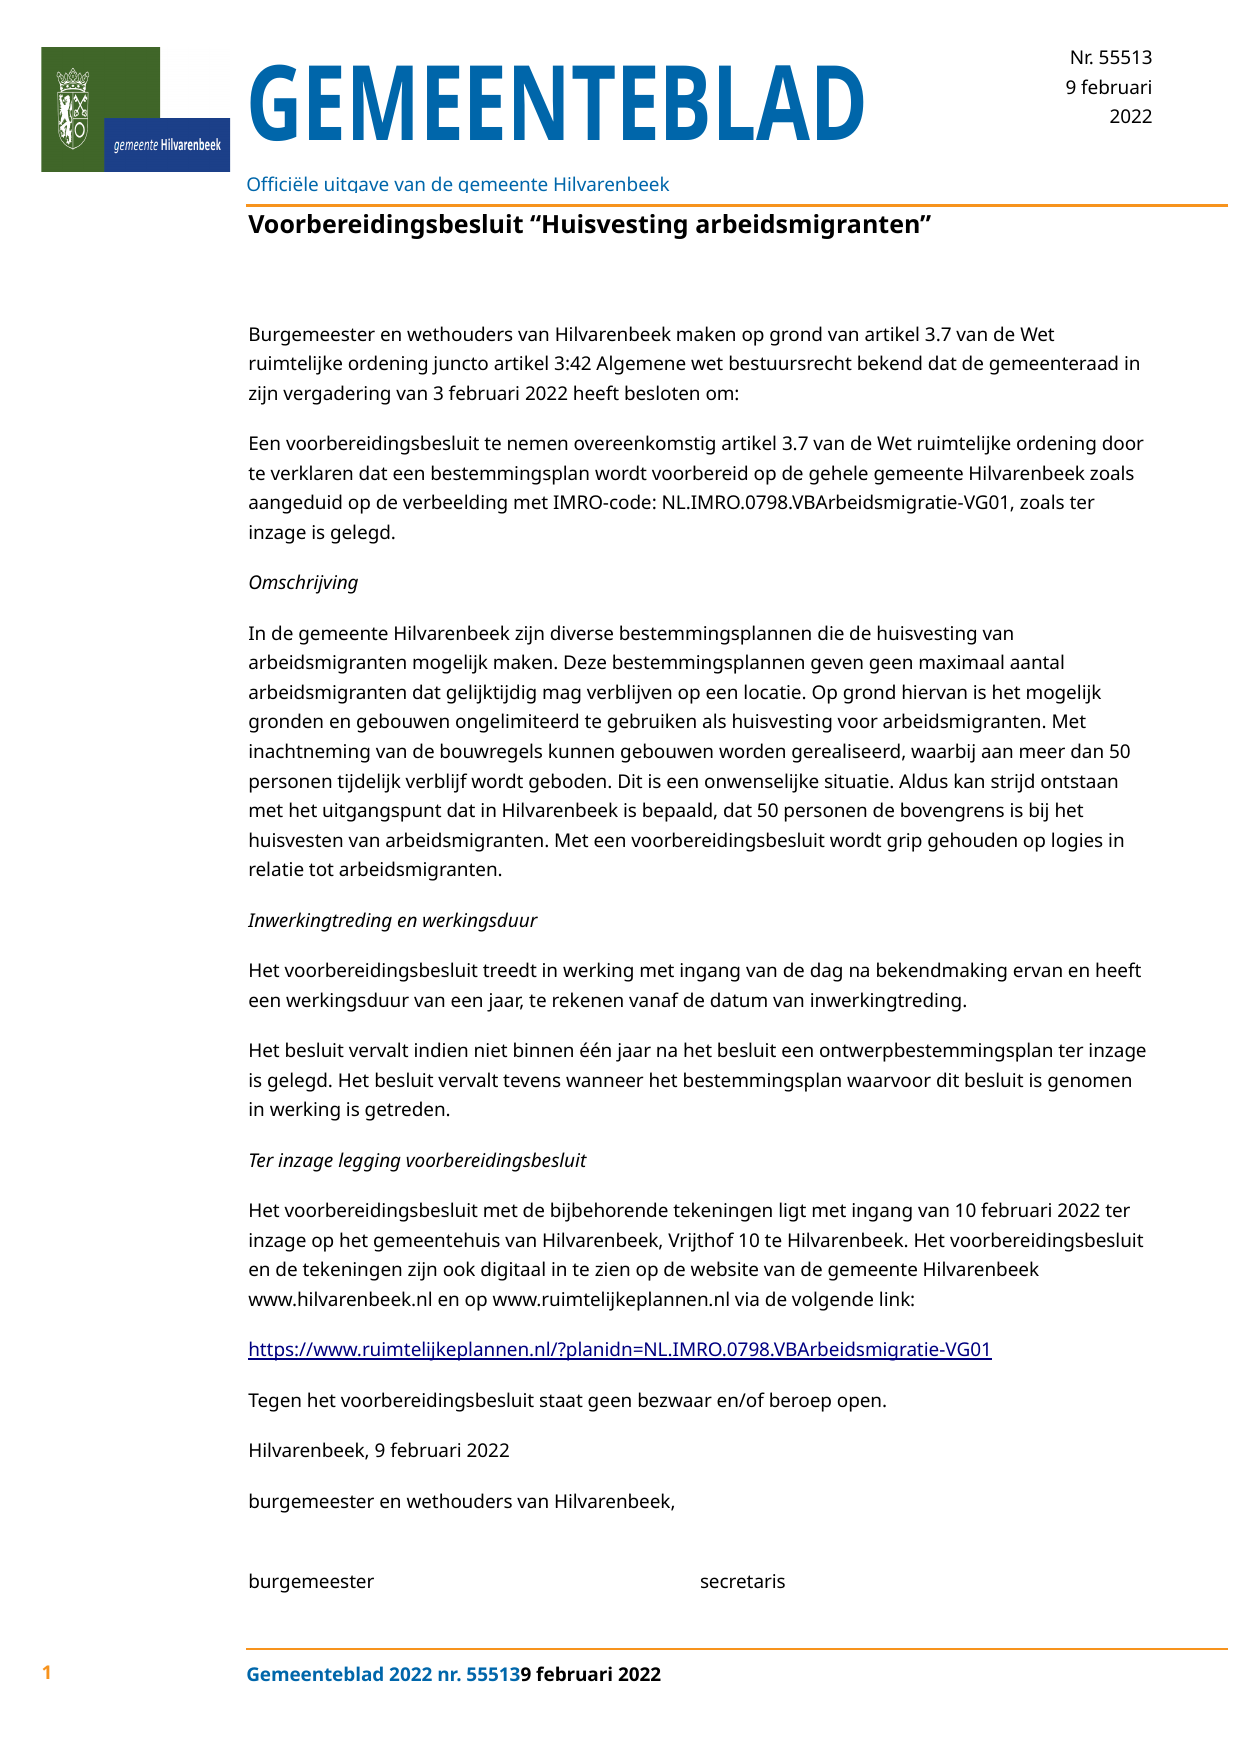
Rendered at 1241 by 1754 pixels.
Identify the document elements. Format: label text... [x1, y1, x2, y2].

text Een voorbereidingsbesluit te nemen overeenkomstig artikel 3.7 van de Wet ruimtelijke ordening door te verklaren dat een bestemmingsplan wordt voorbereid op de gehele gemeente Hilvarenbeek zoals aangeduid op de verbeelding met IMRO-code: NL.IMRO.0798.VBArbeidsmigratie-VG01, zoals ter inzage is gelegd. [248, 430, 1152, 545]
table_header secretaris [700, 1568, 1152, 1594]
text burgemeester en wethouders van Hilvarenbeek, [248, 1488, 1152, 1513]
text In de gemeente Hilvarenbeek zijn diverse bestemmingsplannen die de huisvesting van arbeidsmigranten mogelijk maken. Deze bestemmingsplannen geven geen maximaal aantal arbeidsmigranten dat gelijktijdig mag verblijven op een locatie. Op grond hiervan is het mogelijk gronden en gebouwen ongelimiteerd te gebruiken als huisvesting voor arbeidsmigranten. Met inachtneming van de bouwregels kunnen gebouwen worden gerealiseerd, waarbij aan meer dan 50 personen tijdelijk verblijf wordt geboden. Dit is een onwenselijke situatie. Aldus kan strijd ontstaan met het uitgangspunt dat in Hilvarenbeek is bepaald, dat 50 personen de bovengrens is bij het huisvesten van arbeidsmigranten. Met een voorbereidingsbesluit wordt grip gehouden op logies in relatie tot arbeidsmigranten. [248, 620, 1152, 882]
text Burgemeester en wethouders van Hilvarenbeek maken op grond van artikel 3.7 van de Wet ruimtelijke ordening juncto artikel 3:42 Algemene wet bestuursrecht bekend dat de gemeenteraad in zijn vergadering van 3 februari 2022 heeft besloten om: [248, 321, 1152, 406]
text Het besluit vervalt indien niet binnen één jaar na het besluit een ontwerpbestemmingsplan ter inzage is gelegd. Het besluit vervalt tevens wanneer het bestemmingsplan waarvoor dit besluit is genomen in werking is getreden. [248, 1037, 1152, 1122]
text Ter inzage legging voorbereidingsbesluit [248, 1147, 1152, 1173]
text Tegen het voorbereidingsbesluit staat geen bezwaar en/of beroep open. [248, 1387, 1152, 1413]
text Hilvarenbeek, 9 februari 2022 [248, 1437, 1152, 1463]
text Inwerkingtreding en werkingsduur [248, 907, 1152, 933]
text Het voorbereidingsbesluit met de bijbehorende tekeningen ligt met ingang van 10 februari 2022 ter inzage op het gemeentehuis van Hilvarenbeek, Vrijthof 10 te Hilvarenbeek. Het voorbereidingsbesluit en de tekeningen zijn ook digitaal in te zien op de website van de gemeente Hilvarenbeek www.hilvarenbeek.nl en op www.ruimtelijkeplannen.nl via de volgende link: [248, 1197, 1152, 1312]
picture [41, 47, 231, 172]
text Omschrijving [248, 569, 1152, 595]
text Voorbereidingsbesluit “Huisvesting arbeidsmigranten” [248, 207, 1152, 241]
text Het voorbereidingsbesluit treedt in werking met ingang van de dag na bekendmaking ervan en heeft een werkingsduur van een jaar, te rekenen vanaf de datum van inwerkingtreding. [248, 957, 1152, 1013]
table_header burgemeester [248, 1568, 700, 1594]
text https://www.ruimtelijkeplannen.nl/?planidn=NL.IMRO.0798.VBArbeidsmigratie-VG01 [248, 1337, 1152, 1362]
